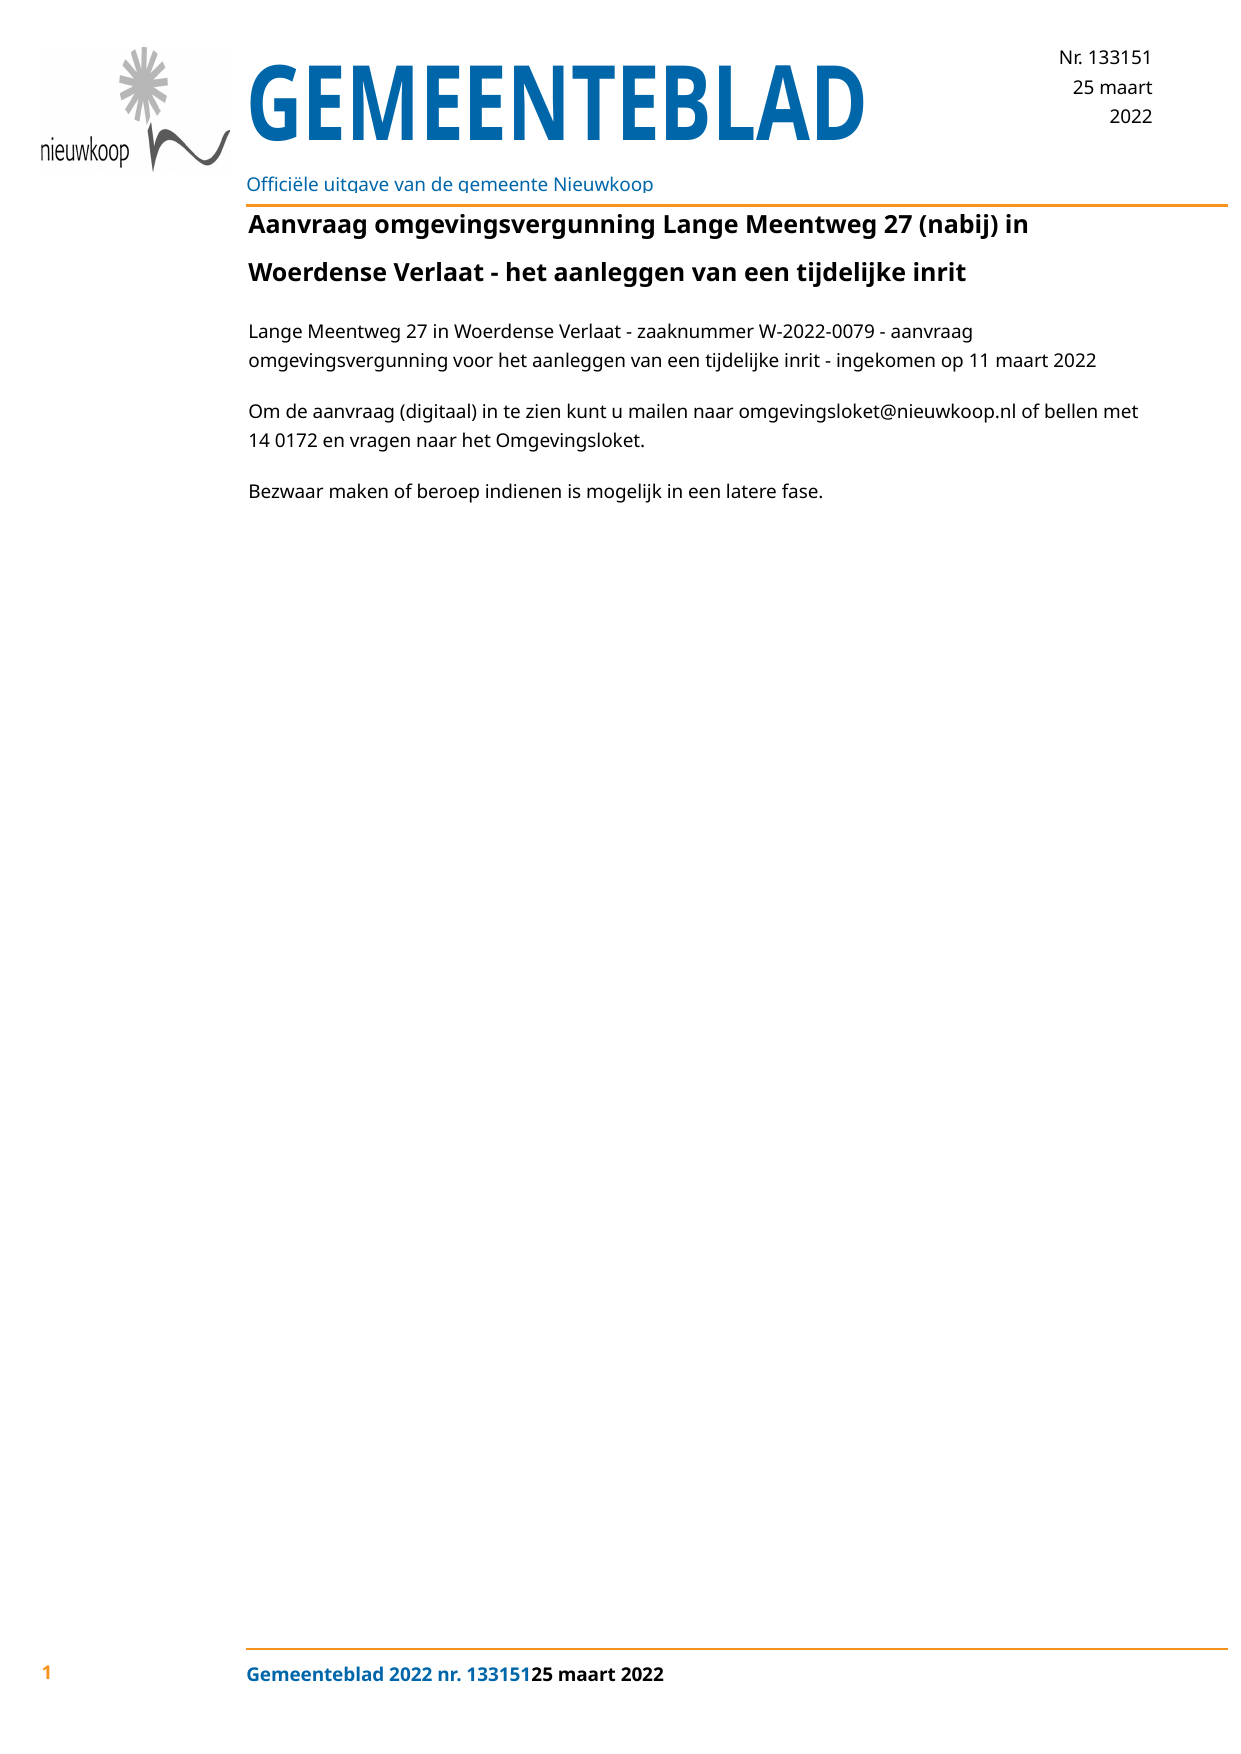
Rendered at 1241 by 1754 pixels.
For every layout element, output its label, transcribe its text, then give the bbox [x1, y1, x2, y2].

picture [41, 47, 231, 172]
text Aanvraag omgevingsvergunning Lange Meentweg 27 (nabij) in Woerdense Verlaat - het aanleggen van een tijdelijke inrit [248, 207, 1152, 288]
text Lange Meentweg 27 in Woerdense Verlaat - zaaknummer W-2022-0079 - aanvraag omgevingsvergunning voor het aanleggen van een tijdelijke inrit - ingekomen op 11 maart 2022 [248, 318, 1152, 373]
text Bezwaar maken of beroep indienen is mogelijk in een latere fase. [248, 478, 1152, 504]
text Om de aanvraag (digitaal) in te zien kunt u mailen naar omgevingsloket@nieuwkoop.nl of bellen met 14 0172 en vragen naar het Omgevingsloket. [248, 398, 1152, 453]
